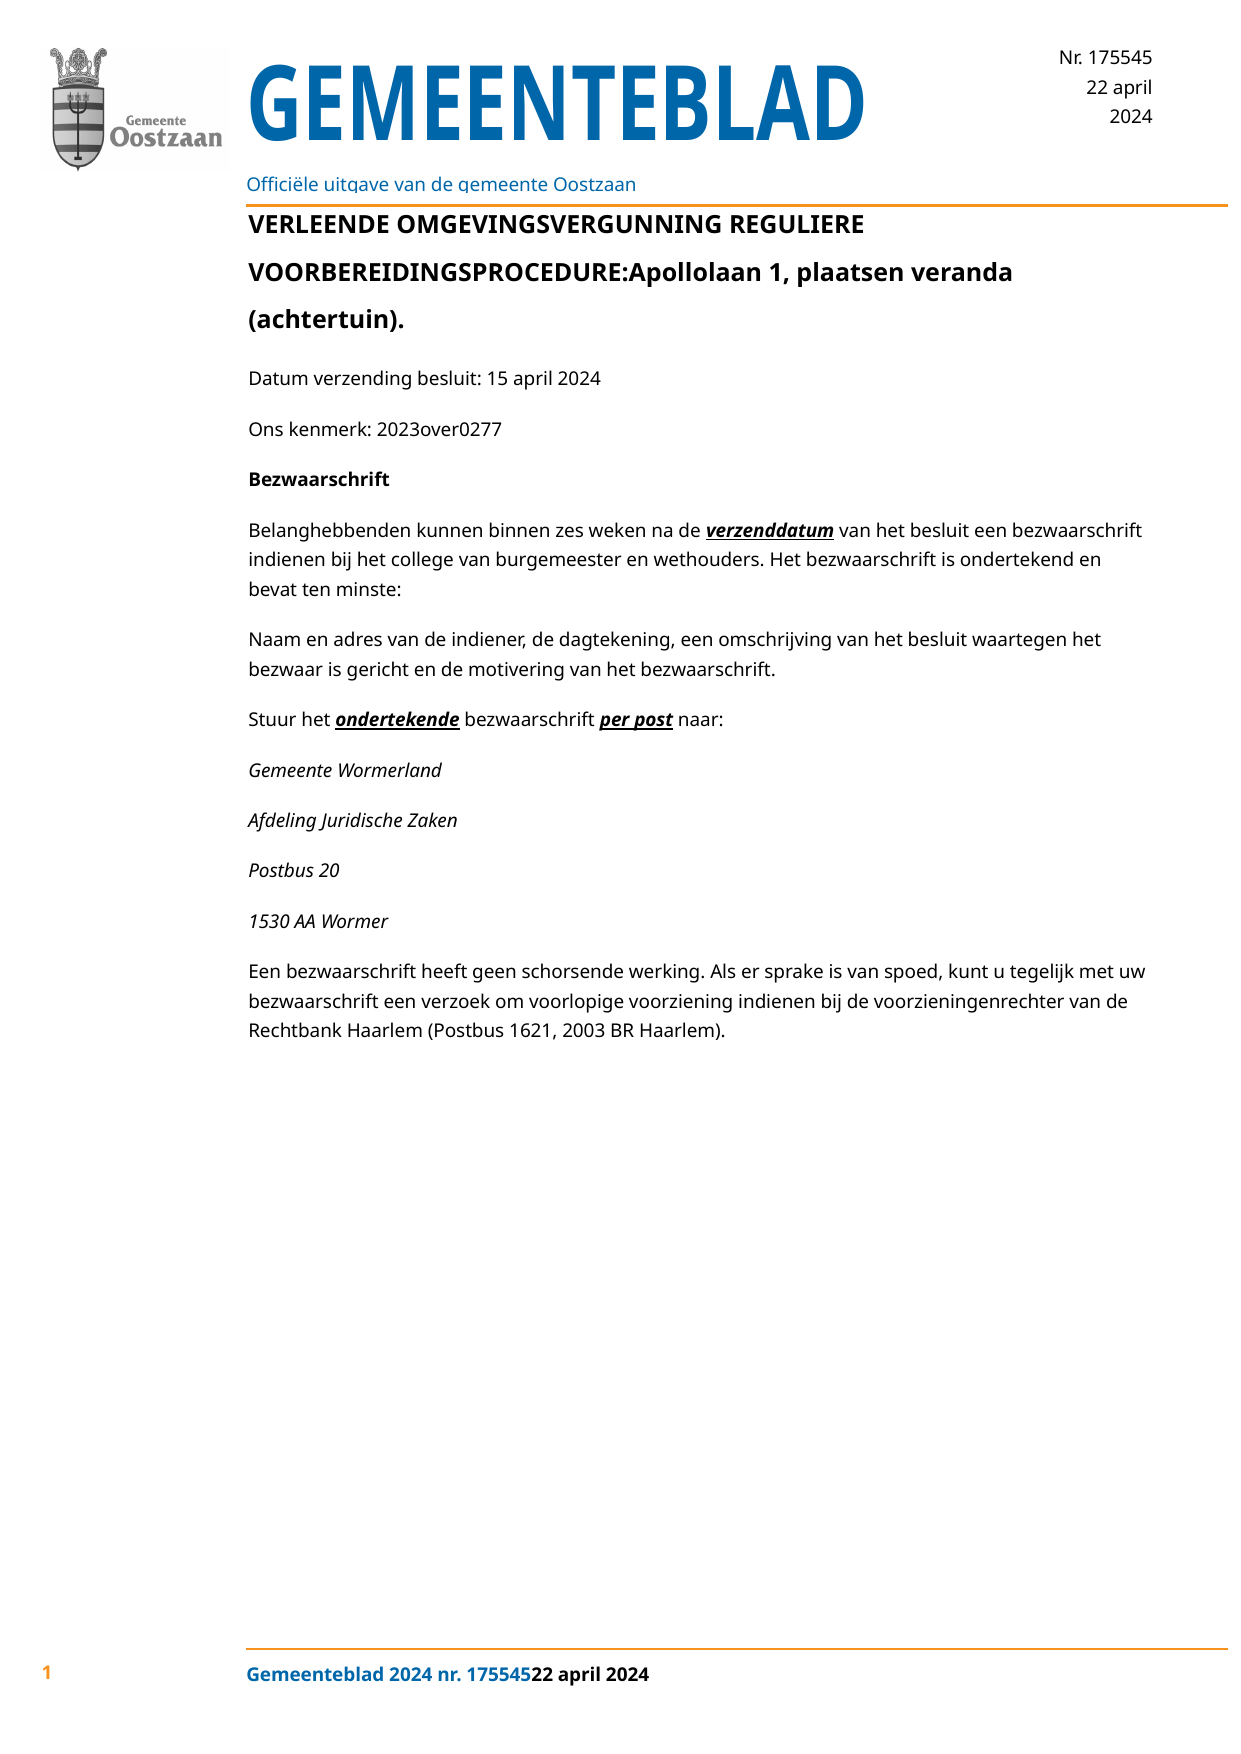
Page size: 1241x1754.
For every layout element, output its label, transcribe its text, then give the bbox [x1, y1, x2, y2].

text Naam en adres van de indiener, de dagtekening, een omschrijving van het besluit waartegen het bezwaar is gericht en de motivering van het bezwaarschrift. [248, 626, 1152, 682]
text Een bezwaarschrift heeft geen schorsende werking. Als er sprake is van spoed, kunt u tegelijk met uw bezwaarschrift een verzoek om voorlopige voorziening indienen bij de voorzieningenrechter van de Rechtbank Haarlem (Postbus 1621, 2003 BR Haarlem). [248, 958, 1152, 1043]
text Postbus 20 [248, 858, 1152, 883]
text Afdeling Juridische Zaken [248, 807, 1152, 833]
text Ons kenmerk: 2023over0277 [248, 416, 1152, 442]
text Gemeente Wormerland [248, 757, 1152, 782]
text Stuur het ondertekende bezwaarschrift per post naar: [248, 706, 1152, 732]
picture [41, 47, 231, 172]
text VERLEENDE OMGEVINGSVERGUNNING REGULIERE VOORBEREIDINGSPROCEDURE:Apollolaan 1, plaatsen veranda (achtertuin). [248, 207, 1152, 336]
text Bezwaarschrift [248, 466, 1152, 492]
text Belanghebbenden kunnen binnen zes weken na de verzenddatum van het besluit een bezwaarschrift indienen bij het college van burgemeester en wethouders. Het bezwaarschrift is ondertekend en bevat ten minste: [248, 517, 1152, 602]
text 1530 AA Wormer [248, 908, 1152, 934]
text Datum verzending besluit: 15 april 2024 [248, 366, 1152, 391]
